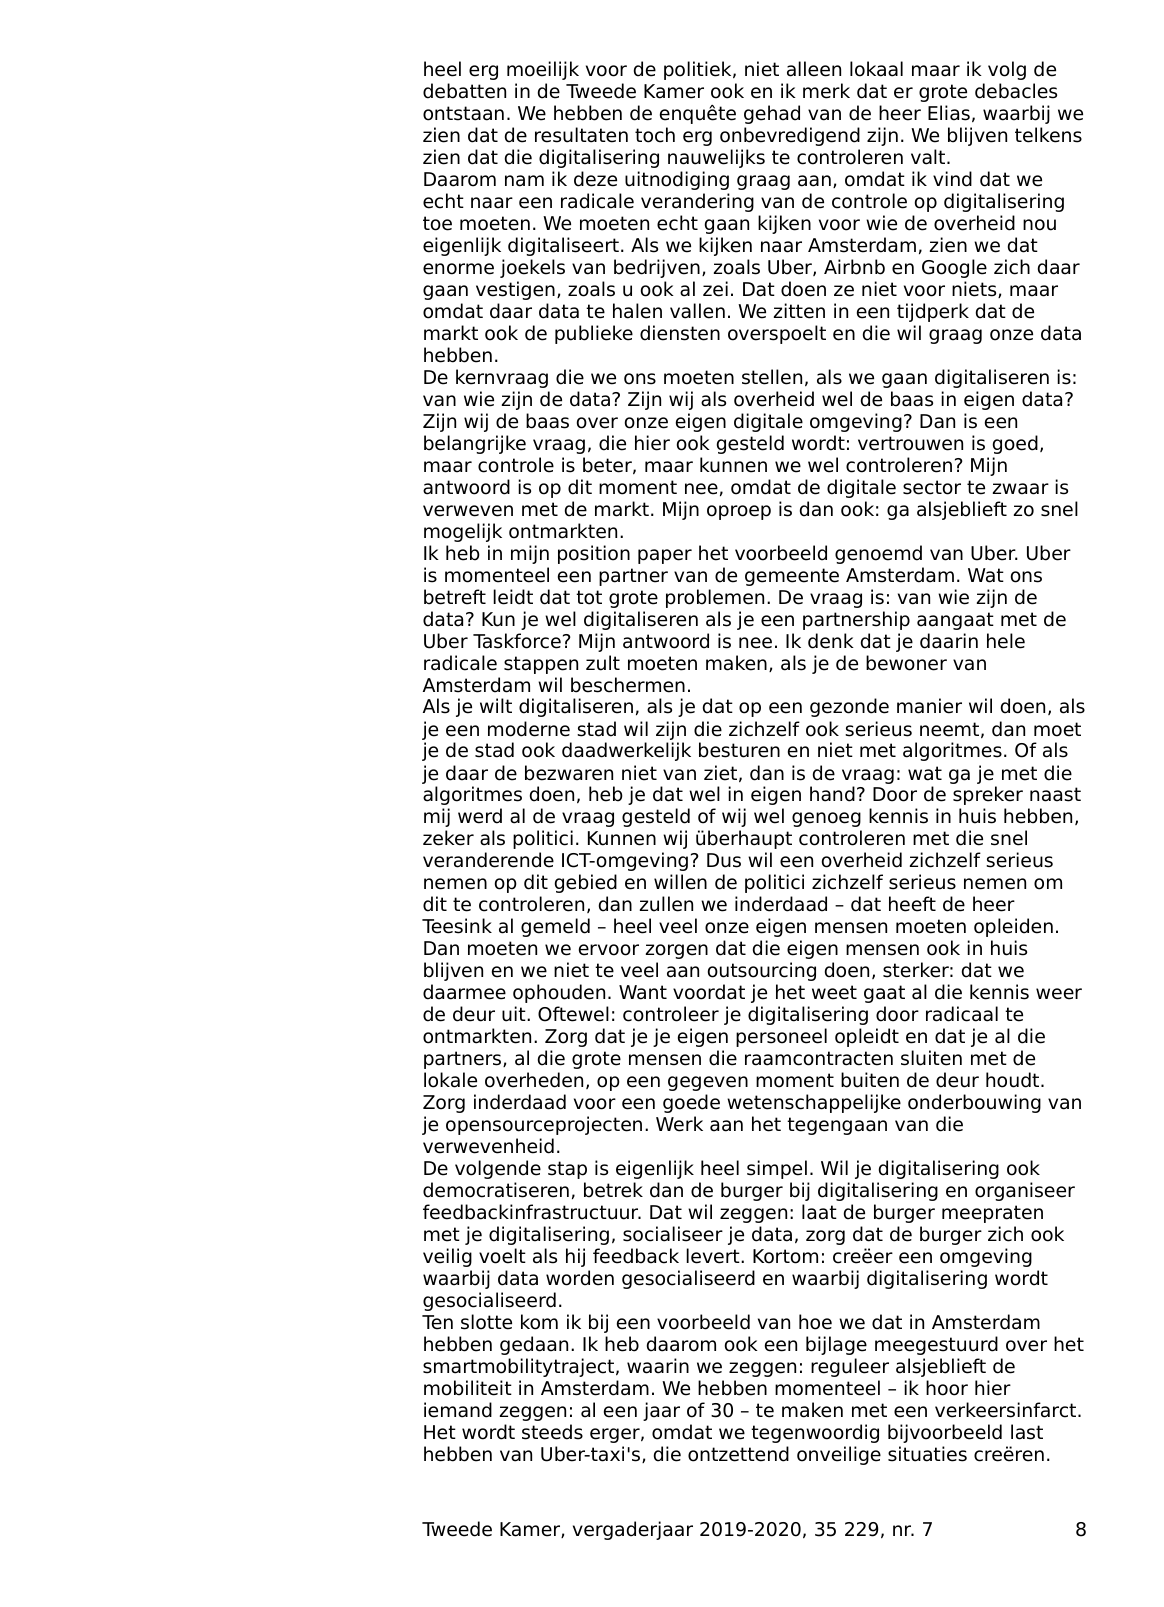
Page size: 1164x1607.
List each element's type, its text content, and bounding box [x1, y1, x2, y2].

text Daarom nam ik deze uitnodiging graag aan, omdat ik vind dat we echt naar een radicale verandering van de controle op digitalisering toe moeten. We moeten echt gaan kijken voor wie de overheid nou eigenlijk digitaliseert. Als we kijken naar Amsterdam, zien we dat enorme joekels van bedrijven, zoals Uber, Airbnb en Google zich daar gaan vestigen, zoals u ook al zei. Dat doen ze niet voor niets, maar omdat daar data te halen vallen. We zitten in een tijdperk dat de markt ook de publieke diensten overspoelt en die wil graag onze data hebben. [422, 169, 1087, 367]
text Ik heb in mijn position paper het voorbeeld genoemd van Uber. Uber is momenteel een partner van de gemeente Amsterdam. Wat ons betreft leidt dat tot grote problemen. De vraag is: van wie zijn de data? Kun je wel digitaliseren als je een partnership aangaat met de Uber Taskforce? Mijn antwoord is nee. Ik denk dat je daarin hele radicale stappen zult moeten maken, als je de bewoner van Amsterdam wil beschermen. [422, 543, 1087, 696]
text heel erg moeilijk voor de politiek, niet alleen lokaal maar ik volg de debatten in de Tweede Kamer ook en ik merk dat er grote debacles ontstaan. We hebben de enquête gehad van de heer Elias, waarbij we zien dat de resultaten toch erg onbevredigend zijn. We blijven telkens zien dat die digitalisering nauwelijks te controleren valt. [422, 59, 1087, 169]
text Als je wilt digitaliseren, als je dat op een gezonde manier wil doen, als je een moderne stad wil zijn die zichzelf ook serieus neemt, dan moet je de stad ook daadwerkelijk besturen en niet met algoritmes. Of als je daar de bezwaren niet van ziet, dan is de vraag: wat ga je met die algoritmes doen, heb je dat wel in eigen hand? Door de spreker naast mij werd al de vraag gesteld of wij wel genoeg kennis in huis hebben, zeker als politici. Kunnen wij überhaupt controleren met die snel veranderende ICT-omgeving? Dus wil een overheid zichzelf serieus nemen op dit gebied en willen de politici zichzelf serieus nemen om dit te controleren, dan zullen we inderdaad – dat heeft de heer Teesink al gemeld – heel veel onze eigen mensen moeten opleiden. Dan moeten we ervoor zorgen dat die eigen mensen ook in huis blijven en we niet te veel aan outsourcing doen, sterker: dat we daarmee ophouden. Want voordat je het weet gaat al die kennis weer de deur uit. Oftewel: controleer je digitalisering door radicaal te ontmarkten. Zorg dat je je eigen personeel opleidt en dat je al die partners, al die grote mensen die raamcontracten sluiten met de lokale overheden, op een gegeven moment buiten de deur houdt. Zorg inderdaad voor een goede wetenschappelijke onderbouwing van je opensourceprojecten. Werk aan het tegengaan van die verwevenheid. [422, 696, 1087, 1158]
text Ten slotte kom ik bij een voorbeeld van hoe we dat in Amsterdam hebben gedaan. Ik heb daarom ook een bijlage meegestuurd over het smartmobilitytraject, waarin we zeggen: reguleer alsjeblieft de mobiliteit in Amsterdam. We hebben momenteel – ik hoor hier iemand zeggen: al een jaar of 30 – te maken met een verkeersinfarct. Het wordt steeds erger, omdat we tegenwoordig bijvoorbeeld last hebben van Uber-taxi's, die ontzettend onveilige situaties creëren. [422, 1312, 1087, 1466]
text De volgende stap is eigenlijk heel simpel. Wil je digitalisering ook democratiseren, betrek dan de burger bij digitalisering en organiseer feedbackinfrastructuur. Dat wil zeggen: laat de burger meepraten met je digitalisering, socialiseer je data, zorg dat de burger zich ook veilig voelt als hij feedback levert. Kortom: creëer een omgeving waarbij data worden gesocialiseerd en waarbij digitalisering wordt gesocialiseerd. [422, 1158, 1087, 1312]
text De kernvraag die we ons moeten stellen, als we gaan digitaliseren is: van wie zijn de data? Zijn wij als overheid wel de baas in eigen data? Zijn wij de baas over onze eigen digitale omgeving? Dan is een belangrijke vraag, die hier ook gesteld wordt: vertrouwen is goed, maar controle is beter, maar kunnen we wel controleren? Mijn antwoord is op dit moment nee, omdat de digitale sector te zwaar is verweven met de markt. Mijn oproep is dan ook: ga alsjeblieft zo snel mogelijk ontmarkten. [422, 367, 1087, 543]
